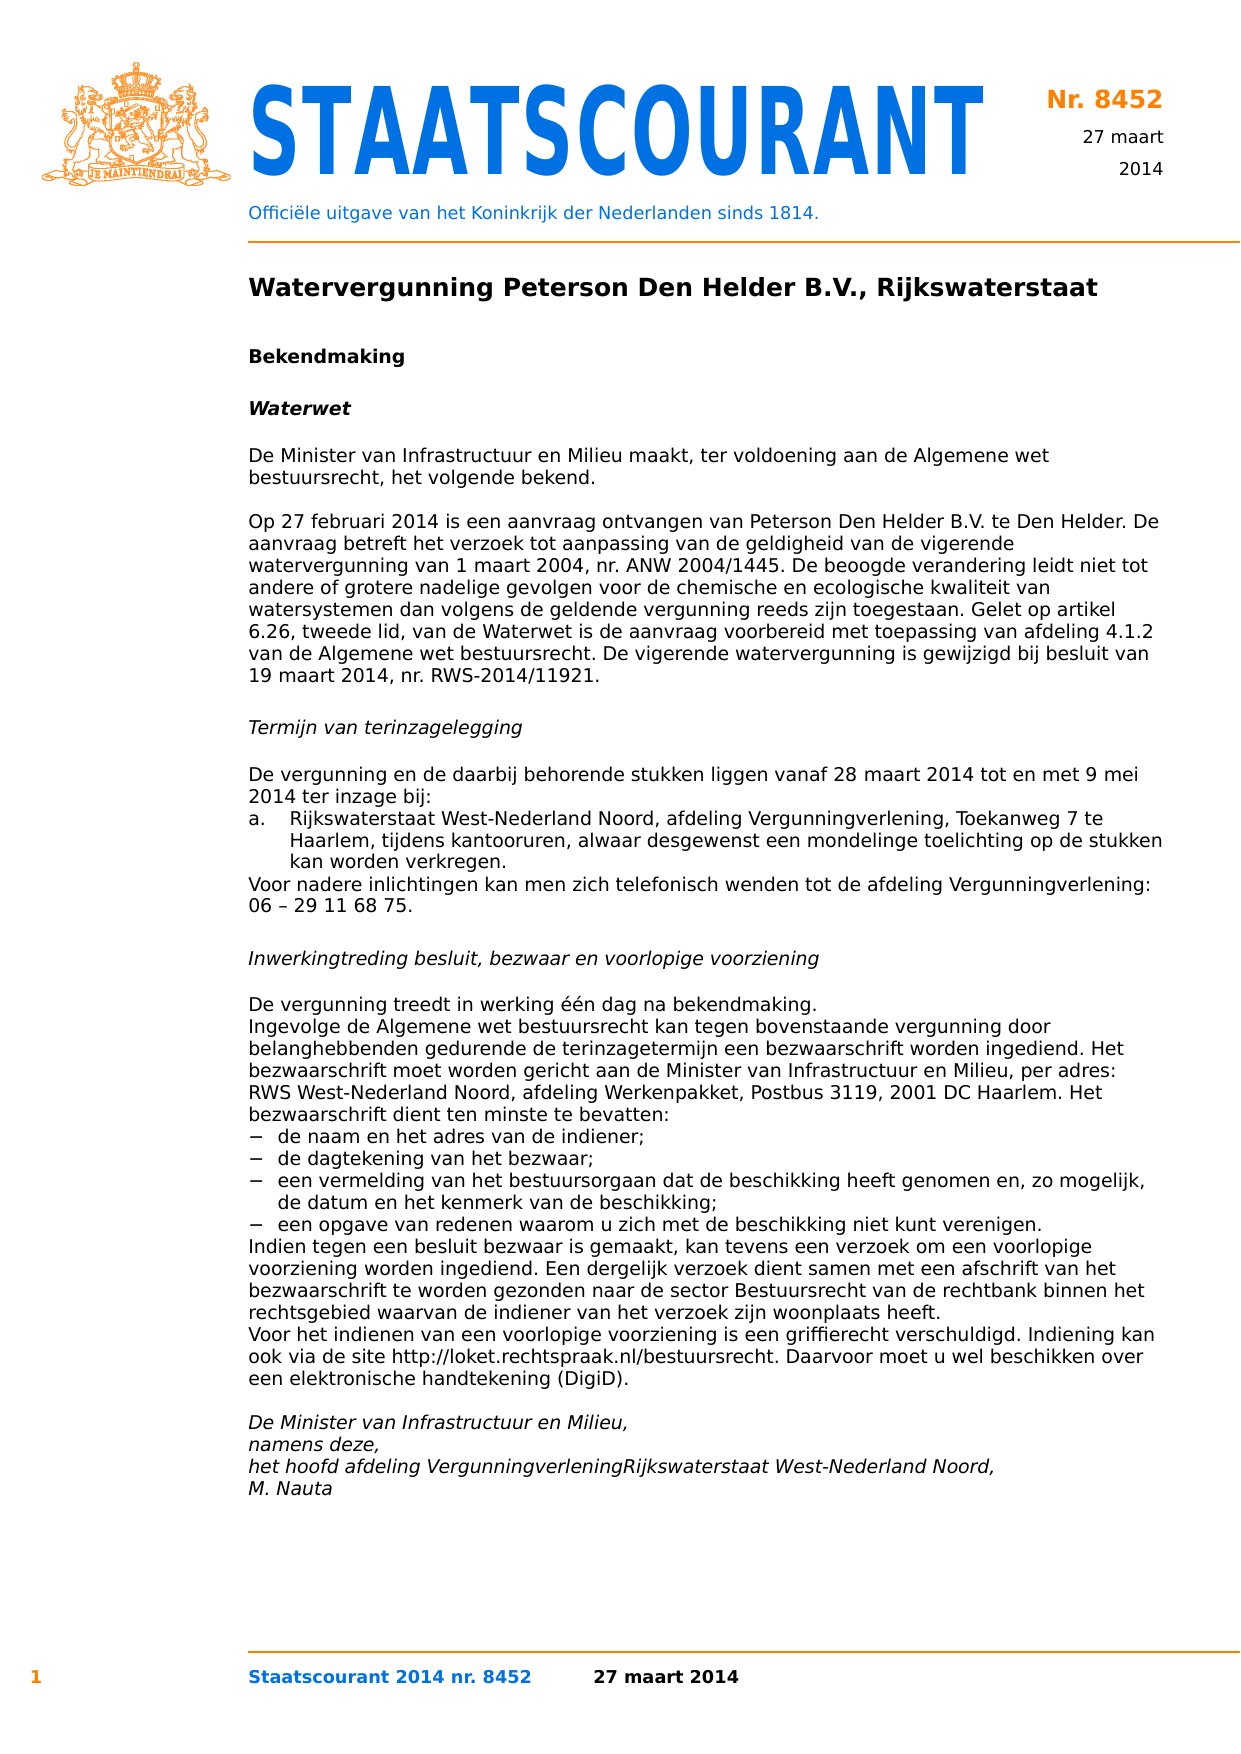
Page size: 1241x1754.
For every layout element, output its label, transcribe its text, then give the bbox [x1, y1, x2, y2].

text − de naam en het adres van de indiener; [248, 1126, 1163, 1148]
table_header Nr. 8452 [998, 62, 1240, 121]
text − een opgave van redenen waarom u zich met de beschikking niet kunt verenigen. [248, 1214, 1163, 1236]
subtitle Waterwet [248, 398, 1163, 420]
text De Minister van Infrastructuur en Milieu maakt, ter voldoening aan de Algemene wet bestuursrecht, het volgende bekend. [248, 445, 1163, 489]
table_header STAATSCOURANT [248, 62, 998, 203]
subtitle Termijn van terinzagelegging [248, 717, 1163, 738]
text − een vermelding van het bestuursorgaan dat de beschikking heeft genomen en, zo mogelijk, de datum en het kenmerk van de beschikking; [248, 1170, 1163, 1214]
text − de dagtekening van het bezwaar; [248, 1148, 1163, 1170]
text Indien tegen een besluit bezwaar is gemaakt, kan tevens een verzoek om een voorlopige voorziening worden ingediend. Een dergelijk verzoek dient samen met een afschrift van het bezwaarschrift te worden gezonden naar de sector Bestuursrecht van de rechtbank binnen het rechtsgebied waarvan de indiener van het verzoek zijn woonplaats heeft. [248, 1236, 1163, 1324]
table_header [25, 62, 248, 241]
table_cell Officiële uitgave van het Koninkrijk der Nederlanden sinds 1814. [248, 203, 1240, 241]
text Ingevolge de Algemene wet bestuursrecht kan tegen bovenstaande vergunning door belanghebbenden gedurende de terinzagetermijn een bezwaarschrift worden ingediend. Het bezwaarschrift moet worden gericht aan de Minister van Infrastructuur en Milieu, per adres: RWS West-Nederland Noord, afdeling Werkenpakket, Postbus 3119, 2001 DC Haarlem. Het bezwaarschrift dient ten minste te bevatten: [248, 1016, 1163, 1126]
table_cell 2014 [998, 153, 1240, 203]
text Voor het indienen van een voorlopige voorziening is een griffierecht verschuldigd. Indiening kan ook via de site http://loket.rechtspraak.nl/bestuursrecht. Daarvoor moet u wel beschikken over een elektronische handtekening (DigiD). [248, 1324, 1163, 1390]
table_cell 27 maart [998, 121, 1240, 153]
picture [41, 62, 231, 186]
text Voor nadere inlichtingen kan men zich telefonisch wenden tot de afdeling Vergunningverlening: 06 – 29 11 68 75. [248, 873, 1163, 917]
subtitle Watervergunning Peterson Den Helder B.V., Rijkswaterstaat [248, 273, 1163, 302]
text De vergunning treedt in werking één dag na bekendmaking. [248, 994, 1163, 1016]
subtitle Bekendmaking [248, 346, 1163, 368]
text De Minister van Infrastructuur en Milieu, namens deze, het hoofd afdeling VergunningverleningRijkswaterstaat West-Nederland Noord, M. Nauta [248, 1412, 1163, 1500]
text De vergunning en de daarbij behorende stukken liggen vanaf 28 maart 2014 tot en met 9 mei 2014 ter inzage bij: [248, 763, 1163, 807]
subtitle Inwerkingtreding besluit, bezwaar en voorlopige voorziening [248, 947, 1163, 969]
text Op 27 februari 2014 is een aanvraag ontvangen van Peterson Den Helder B.V. te Den Helder. De aanvraag betreft het verzoek tot aanpassing van de geldigheid van de vigerende watervergunning van 1 maart 2004, nr. ANW 2004/1445. De beoogde verandering leidt niet tot andere of grotere nadelige gevolgen voor de chemische en ecologische kwaliteit van watersystemen dan volgens de geldende vergunning reeds zijn toegestaan. Gelet op artikel 6.26, tweede lid, van de Waterwet is de aanvraag voorbereid met toepassing van afdeling 4.1.2 van de Algemene wet bestuursrecht. De vigerende watervergunning is gewijzigd bij besluit van 19 maart 2014, nr. RWS-2014/11921. [248, 511, 1163, 687]
text a. Rijkswaterstaat West-Nederland Noord, afdeling Vergunningverlening, Toekanweg 7 te Haarlem, tijdens kantooruren, alwaar desgewenst een mondelinge toelichting op de stukken kan worden verkregen. [248, 807, 1163, 873]
